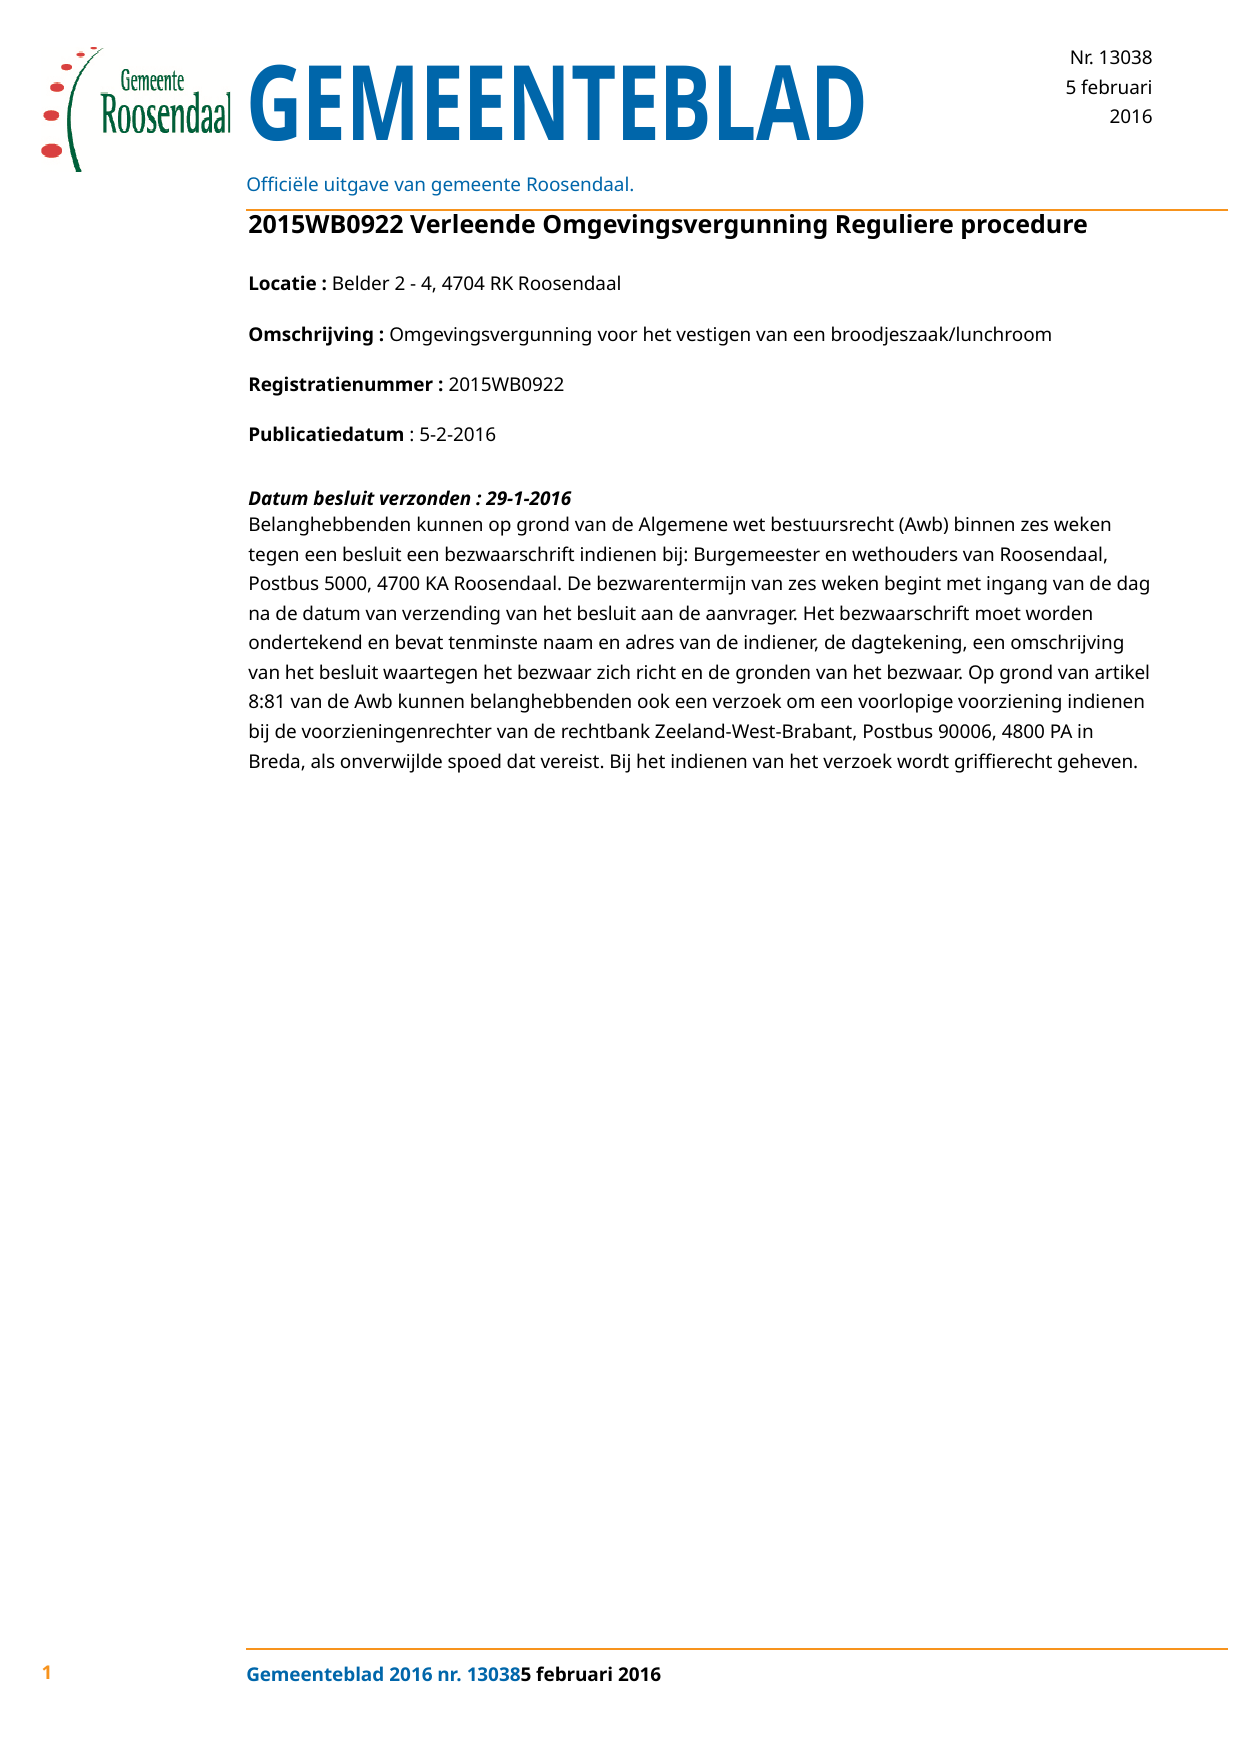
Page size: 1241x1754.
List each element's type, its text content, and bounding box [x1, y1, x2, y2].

text Registratienummer : 2015WB0922 [248, 371, 1152, 397]
text Omschrijving : Omgevingsvergunning voor het vestigen van een broodjeszaak/lunchroom [248, 321, 1152, 346]
text 2015WB0922 Verleende Omgevingsvergunning Reguliere procedure [248, 211, 1152, 241]
text Locatie : Belder 2 - 4, 4704 RK Roosendaal [248, 270, 1152, 296]
text Datum besluit verzonden : 29-1-2016 [248, 486, 1152, 511]
picture [41, 47, 231, 172]
text Publicatiedatum : 5-2-2016 [248, 422, 1152, 447]
text Belanghebbenden kunnen op grond van de Algemene wet bestuursrecht (Awb) binnen zes weken tegen een besluit een bezwaarschrift indienen bij: Burgemeester en wethouders van Roosendaal, Postbus 5000, 4700 KA Roosendaal. De bezwarentermijn van zes weken begint met ingang van de dag na de datum van verzending van het besluit aan de aanvrager. Het bezwaarschrift moet worden ondertekend en bevat tenminste naam en adres van de indiener, de dagtekening, een omschrijving van het besluit waartegen het bezwaar zich richt en de gronden van het bezwaar. Op grond van artikel 8:81 van de Awb kunnen belanghebbenden ook een verzoek om een voorlopige voorziening indienen bij de voorzieningenrechter van de rechtbank Zeeland-West-Brabant, Postbus 90006, 4800 PA in Breda, als onverwijlde spoed dat vereist. Bij het indienen van het verzoek wordt griffierecht geheven. [248, 511, 1152, 774]
